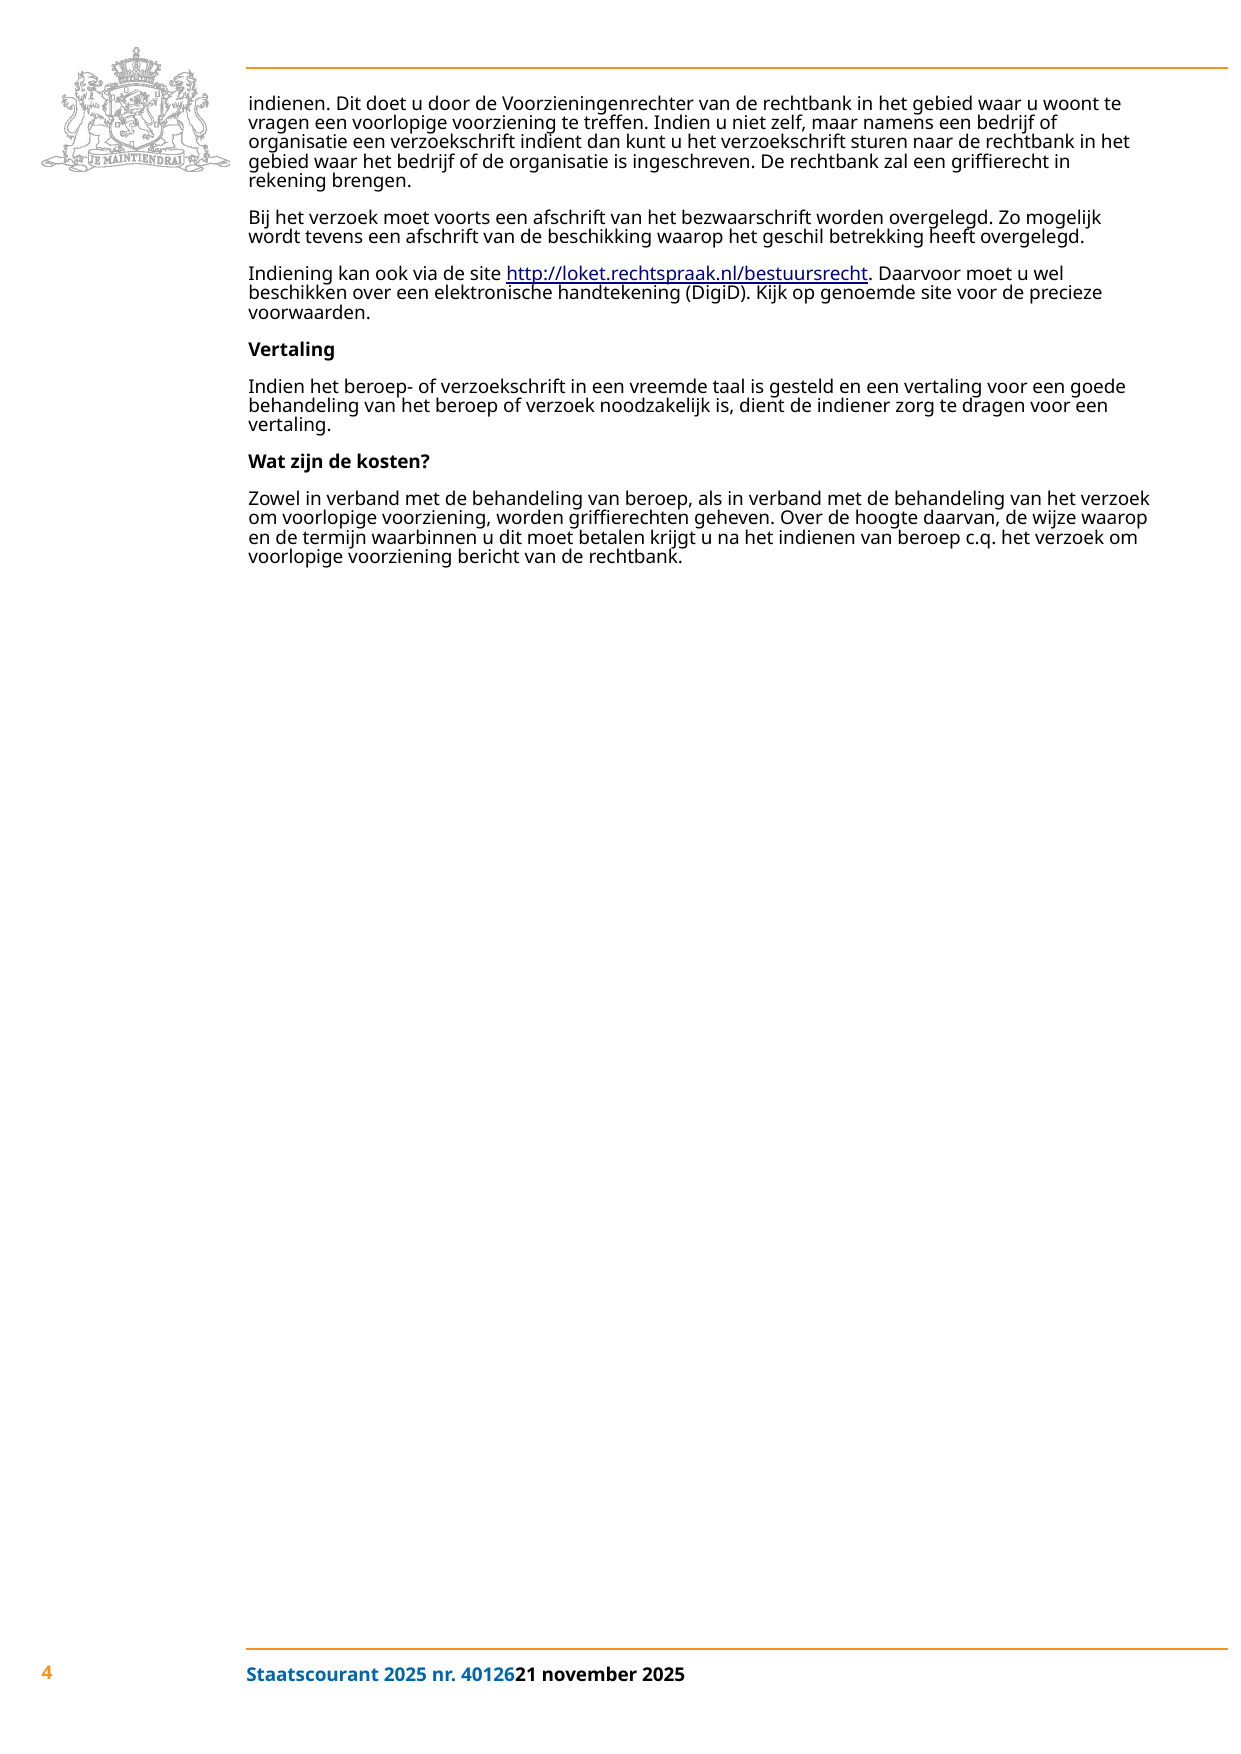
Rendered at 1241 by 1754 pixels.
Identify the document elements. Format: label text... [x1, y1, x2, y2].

text Wat zijn de kosten? [248, 453, 1152, 472]
picture [41, 47, 231, 172]
text Bij het verzoek moet voorts een afschrift van het bezwaarschrift worden overgelegd. Zo mogelijk wordt tevens een afschrift van de beschikking waarop het geschil betrekking heeft overgelegd. [248, 209, 1152, 247]
text Vertaling [248, 341, 1152, 360]
text Indien het beroep- of verzoekschrift in een vreemde taal is gesteld en een vertaling voor een goede behandeling van het beroep of verzoek noodzakelijk is, dient de indiener zorg te dragen voor een vertaling. [248, 378, 1152, 435]
text Indiening kan ook via de site http://loket.rechtspraak.nl/bestuursrecht. Daarvoor moet u wel beschikken over een elektronische handtekening (DigiD). Kijk op genoemde site voor de precieze voorwaarden. [248, 265, 1152, 323]
text Zowel in verband met de behandeling van beroep, als in verband met de behandeling van het verzoek om voorlopige voorziening, worden griffierechten geheven. Over de hoogte daarvan, de wijze waarop en de termijn waarbinnen u dit moet betalen krijgt u na het indienen van beroep c.q. het verzoek om voorlopige voorziening bericht van de rechtbank. [248, 490, 1152, 567]
text indienen. Dit doet u door de Voorzieningenrechter van de rechtbank in het gebied waar u woont te vragen een voorlopige voorziening te treffen. Indien u niet zelf, maar namens een bedrijf of organisatie een verzoekschrift indient dan kunt u het verzoekschrift sturen naar de rechtbank in het gebied waar het bedrijf of de organisatie is ingeschreven. De rechtbank zal een griffierecht in rekening brengen. [248, 95, 1152, 191]
